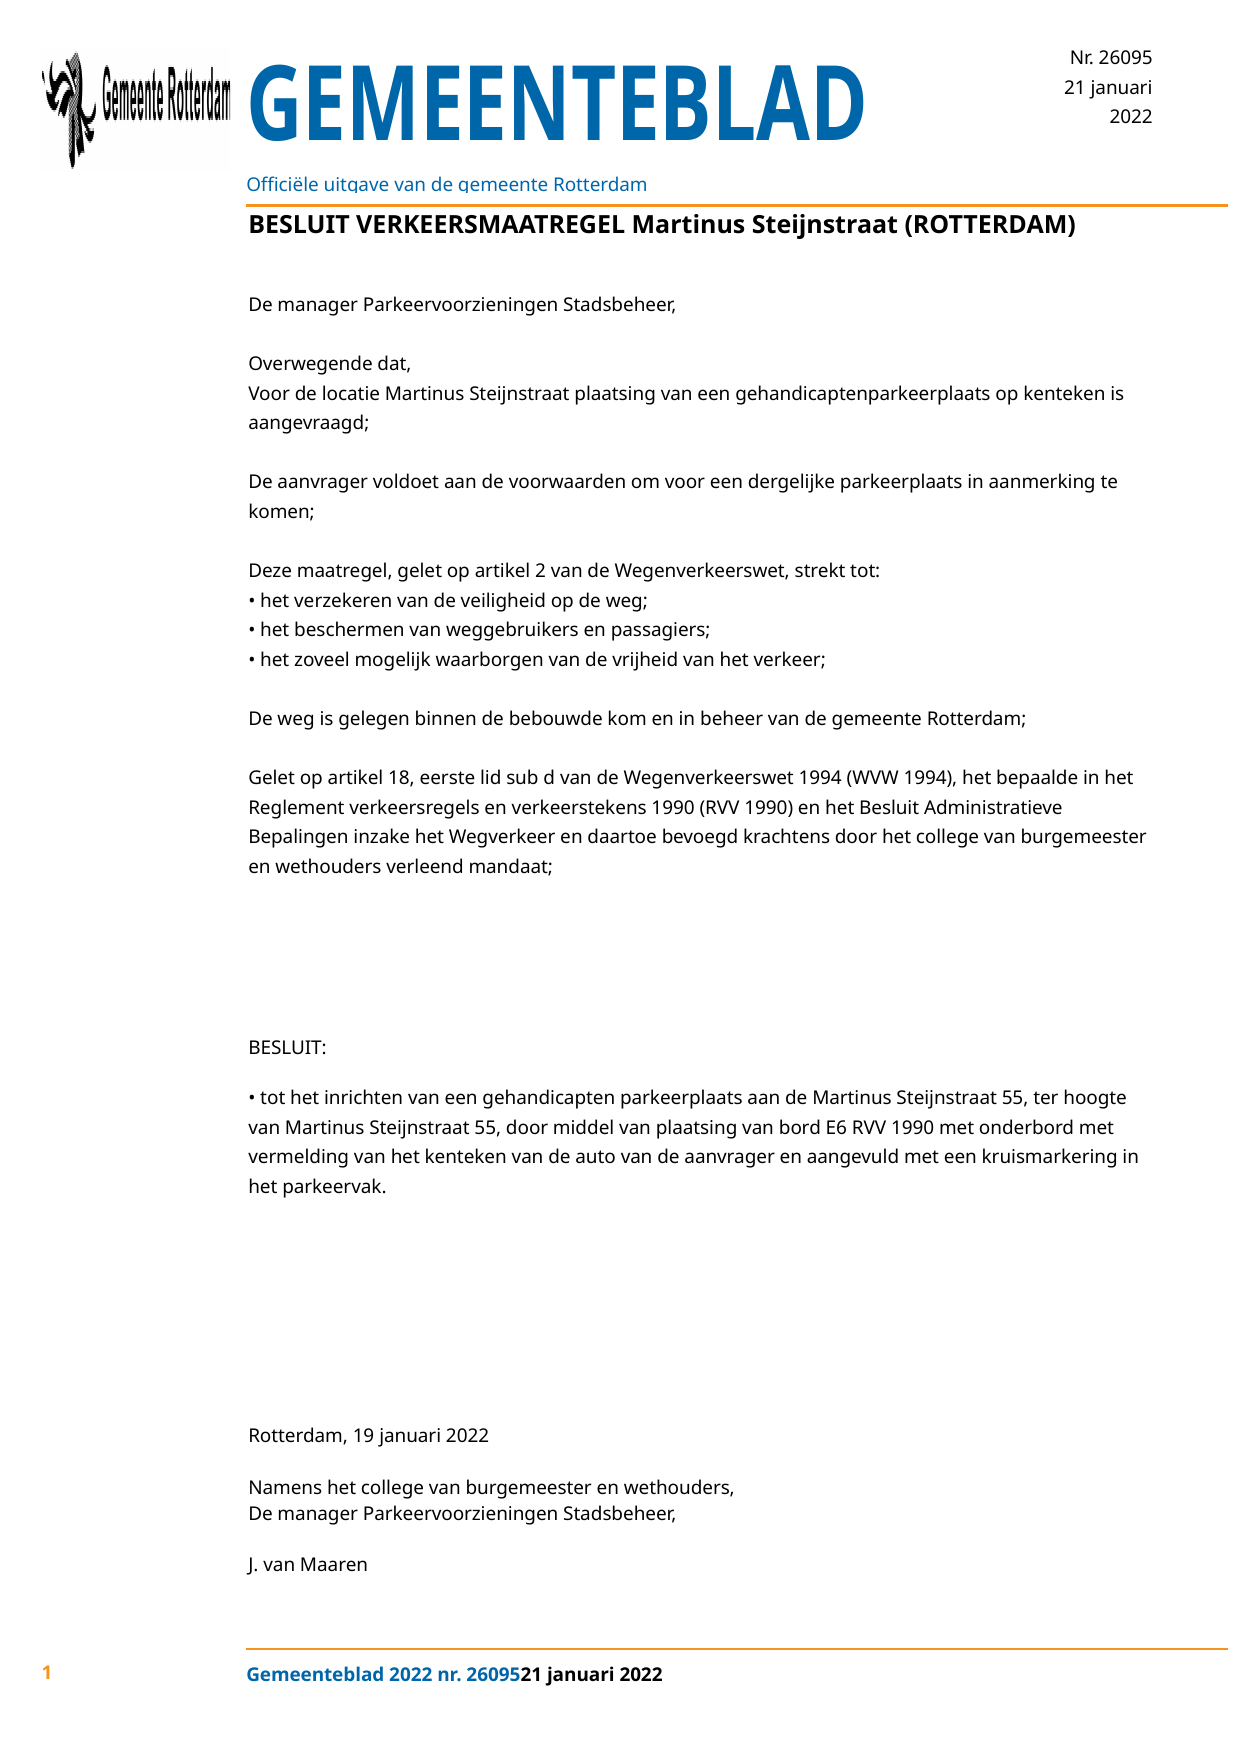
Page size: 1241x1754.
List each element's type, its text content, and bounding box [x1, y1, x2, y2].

text • tot het inrichten van een gehandicapten parkeerplaats aan de Martinus Steijnstraat 55, ter hoogte van Martinus Steijnstraat 55, door middel van plaatsing van bord E6 RVV 1990 met onderbord met vermelding van het kenteken van de auto van de aanvrager en aangevuld met een kruismarkering in het parkeervak. [248, 1084, 1152, 1199]
text • het beschermen van weggebruikers en passagiers; [248, 616, 1152, 642]
text • het zoveel mogelijk waarborgen van de vrijheid van het verkeer; [248, 646, 1152, 672]
text J. van Maaren [248, 1551, 1152, 1577]
text Deze maatregel, gelet op artikel 2 van de Wegenverkeerswet, strekt tot: [248, 557, 1152, 583]
picture [41, 47, 231, 172]
text BESLUIT: [248, 1034, 1152, 1060]
text De aanvrager voldoet aan de voorwaarden om voor een dergelijke parkeerplaats in aanmerking te komen; [248, 468, 1152, 524]
text • het verzekeren van de veiligheid op de weg; [248, 587, 1152, 613]
text De manager Parkeervoorzieningen Stadsbeheer, [248, 291, 1152, 317]
text Overwegende dat, [248, 350, 1152, 376]
text De weg is gelegen binnen de bebouwde kom en in beheer van de gemeente Rotterdam; [248, 705, 1152, 731]
text De manager Parkeervoorzieningen Stadsbeheer, [248, 1500, 1152, 1526]
text Rotterdam, 19 januari 2022 [248, 1423, 1152, 1448]
text Gelet op artikel 18, eerste lid sub d van de Wegenverkeerswet 1994 (WVW 1994), het bepaalde in het Reglement verkeersregels en verkeerstekens 1990 (RVV 1990) en het Besluit Administratieve Bepalingen inzake het Wegverkeer en daartoe bevoegd krachtens door het college van burgemeester en wethouders verleend mandaat; [248, 764, 1152, 879]
text Voor de locatie Martinus Steijnstraat plaatsing van een gehandicaptenparkeerplaats op kenteken is aangevraagd; [248, 380, 1152, 435]
text Namens het college van burgemeester en wethouders, [248, 1474, 1152, 1500]
text BESLUIT VERKEERSMAATREGEL Martinus Steijnstraat (ROTTERDAM) [248, 207, 1152, 241]
